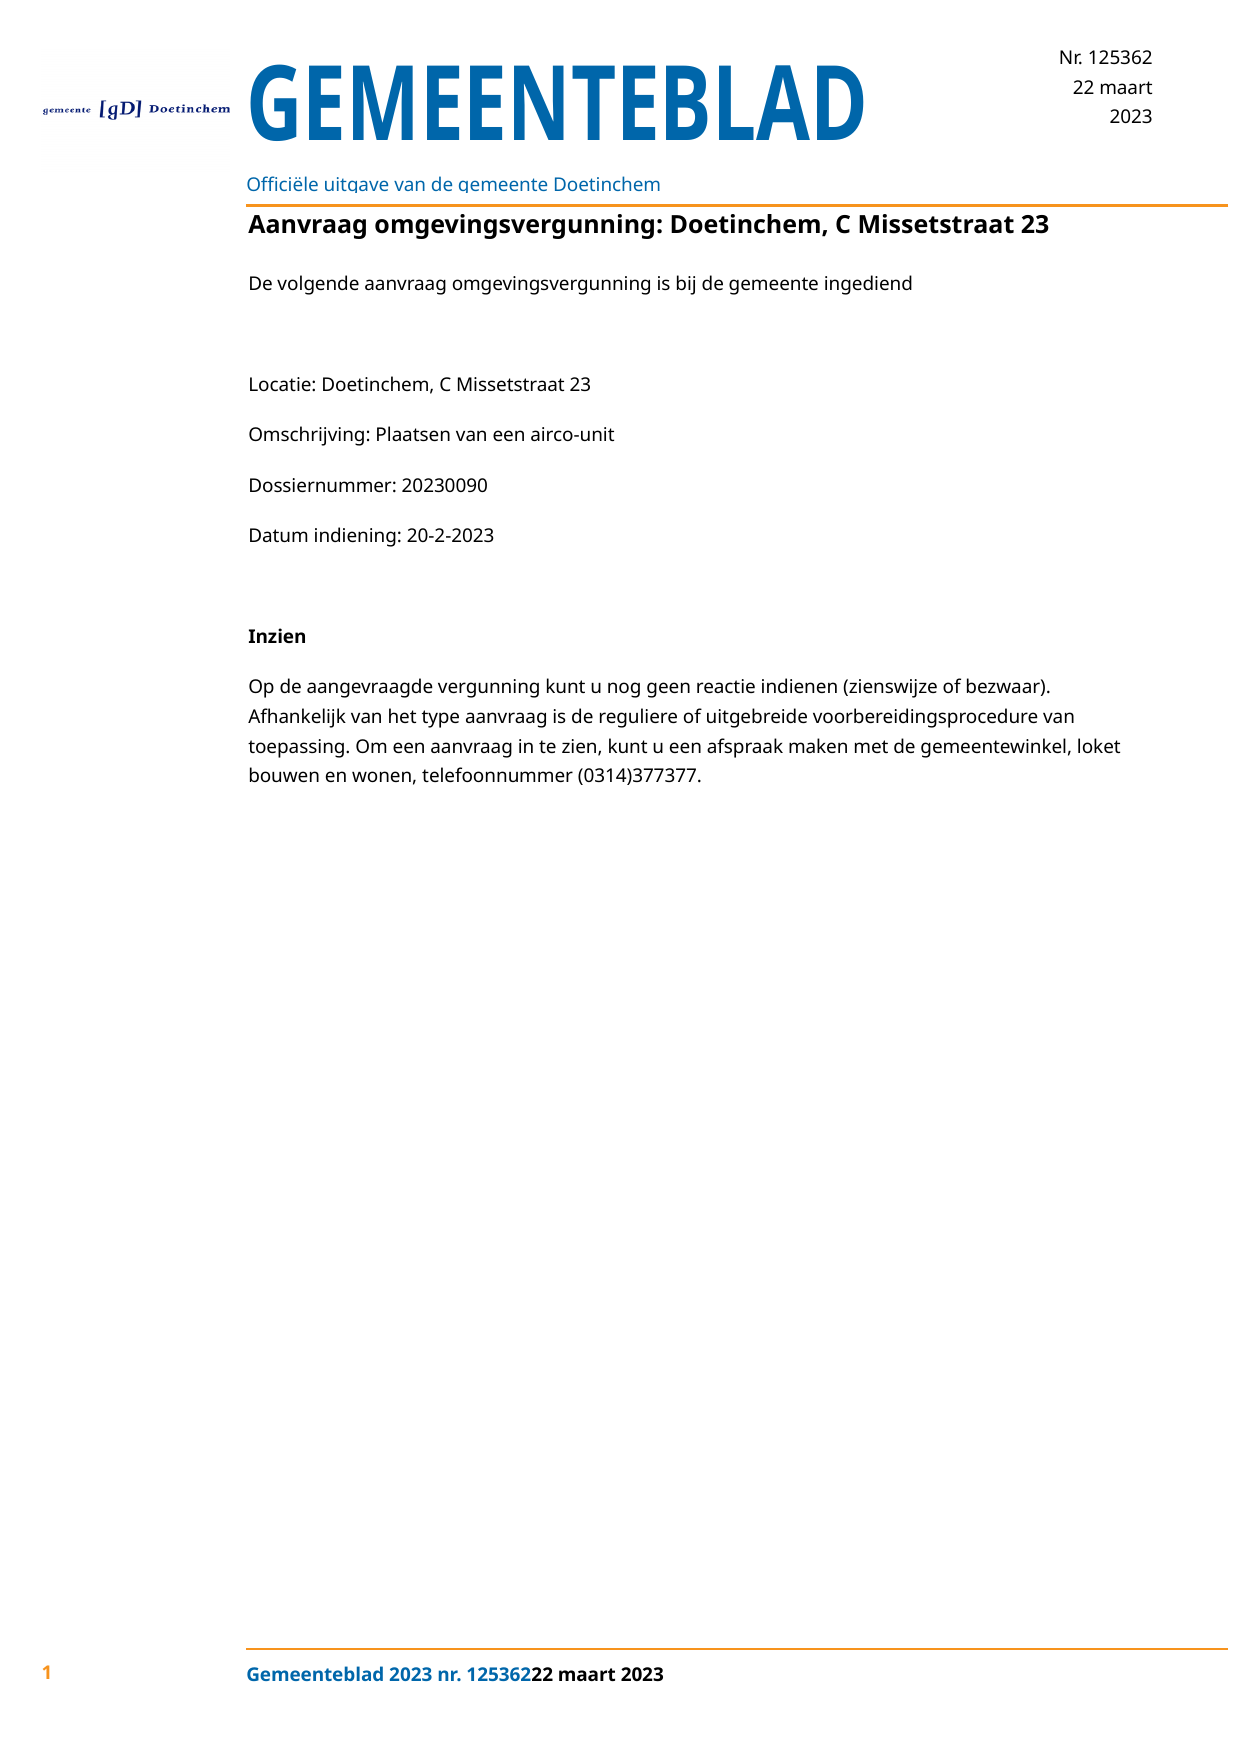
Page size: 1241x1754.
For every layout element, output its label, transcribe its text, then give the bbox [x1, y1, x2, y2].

text Locatie: Doetinchem, C Missetstraat 23 [248, 371, 1152, 397]
text Op de aangevraagde vergunning kunt u nog geen reactie indienen (zienswijze of bezwaar). Afhankelijk van het type aanvraag is de reguliere of uitgebreide voorbereidingsprocedure van toepassing. Om een aanvraag in te zien, kunt u een afspraak maken met de gemeentewinkel, loket bouwen en wonen, telefoonnummer (0314)377377. [248, 674, 1152, 788]
picture [41, 47, 231, 172]
text Dossiernummer: 20230090 [248, 472, 1152, 498]
text Datum indiening: 20-2-2023 [248, 522, 1152, 548]
text Inzien [248, 623, 1152, 649]
text De volgende aanvraag omgevingsvergunning is bij de gemeente ingediend [248, 270, 1152, 296]
text Omschrijving: Plaatsen van een airco-unit [248, 422, 1152, 447]
text Aanvraag omgevingsvergunning: Doetinchem, C Missetstraat 23 [248, 207, 1152, 241]
